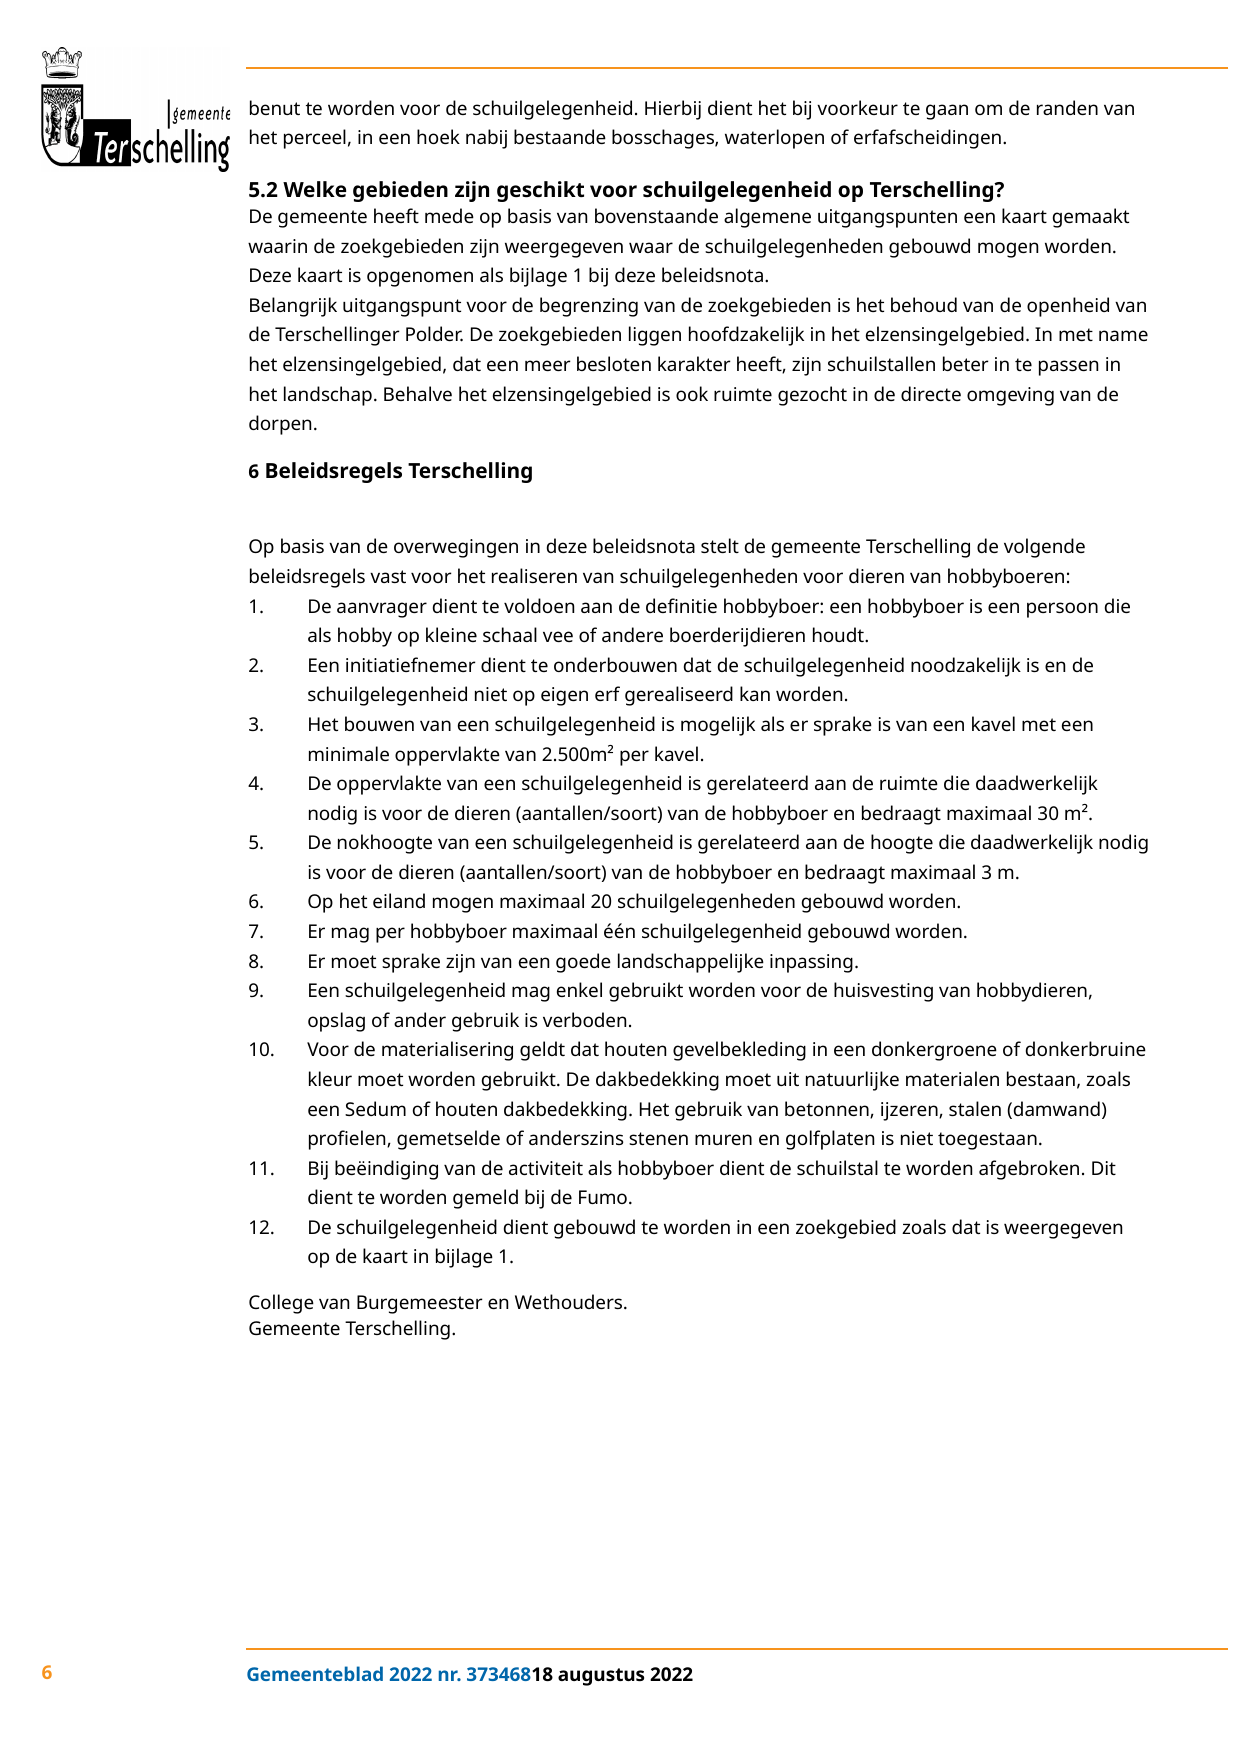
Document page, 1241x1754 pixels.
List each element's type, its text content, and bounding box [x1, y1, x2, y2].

list De nokhoogte van een schuilgelegenheid is gerelateerd aan de hoogte die daadwerkelijk nodig is voor de dieren (aantallen/soort) van de hobbyboer en bedraagt maximaal 3 m. [248, 829, 1152, 885]
list Een initiatiefnemer dient te onderbouwen dat de schuilgelegenheid noodzakelijk is en de schuilgelegenheid niet op eigen erf gerealiseerd kan worden. [248, 652, 1152, 707]
text De gemeente heeft mede op basis van bovenstaande algemene uitgangspunten een kaart gemaakt waarin de zoekgebieden zijn weergegeven waar de schuilgelegenheden gebouwd mogen worden. Deze kaart is opgenomen als bijlage 1 bij deze beleidsnota. [248, 203, 1152, 288]
list De aanvrager dient te voldoen aan de definitie hobbyboer: een hobbyboer is een persoon die als hobby op kleine schaal vee of andere boerderijdieren houdt. [248, 593, 1152, 648]
list Er moet sprake zijn van een goede landschappelijke inpassing. [248, 948, 1152, 973]
text 5.2 Welke gebieden zijn geschikt voor schuilgelegenheid op Terschelling? [248, 175, 1152, 203]
text 6 Beleidsregels Terschelling [248, 456, 1152, 484]
list Voor de materialisering geldt dat houten gevelbekleding in een donkergroene of donkerbruine kleur moet worden gebruikt. De dakbedekking moet uit natuurlijke materialen bestaan, zoals een Sedum of houten dakbedekking. Het gebruik van betonnen, ijzeren, stalen (damwand) profielen, gemetselde of anderszins stenen muren en golfplaten is niet toegestaan. [248, 1037, 1152, 1151]
list Bij beëindiging van de activiteit als hobbyboer dient de schuilstal te worden afgebroken. Dit dient te worden gemeld bij de Fumo. [248, 1155, 1152, 1210]
text Op basis van de overwegingen in deze beleidsnota stelt de gemeente Terschelling de volgende beleidsregels vast voor het realiseren van schuilgelegenheden voor dieren van hobbyboeren: [248, 534, 1152, 589]
text Gemeente Terschelling. [248, 1315, 1152, 1341]
list De oppervlakte van een schuilgelegenheid is gerelateerd aan de ruimte die daadwerkelijk nodig is voor de dieren (aantallen/soort) van de hobbyboer en bedraagt maximaal 30 m². [248, 770, 1152, 826]
list Het bouwen van een schuilgelegenheid is mogelijk als er sprake is van een kavel met een minimale oppervlakte van 2.500m² per kavel. [248, 711, 1152, 766]
list De schuilgelegenheid dient gebouwd te worden in een zoekgebied zoals dat is weergegeven op de kaart in bijlage 1. [248, 1214, 1152, 1269]
list Een schuilgelegenheid mag enkel gebruikt worden voor de huisvesting van hobbydieren, opslag of ander gebruik is verboden. [248, 977, 1152, 1033]
text Belangrijk uitgangspunt voor de begrenzing van de zoekgebieden is het behoud van de openheid van de Terschellinger Polder. De zoekgebieden liggen hoofdzakelijk in het elzensingelgebied. In met name het elzensingelgebied, dat een meer besloten karakter heeft, zijn schuilstallen beter in te passen in het landschap. Behalve het elzensingelgebied is ook ruimte gezocht in de directe omgeving van de dorpen. [248, 292, 1152, 436]
list Op het eiland mogen maximaal 20 schuilgelegenheden gebouwd worden. [248, 889, 1152, 914]
text College van Burgemeester en Wethouders. [248, 1289, 1152, 1315]
picture [41, 47, 231, 172]
text benut te worden voor de schuilgelegenheid. Hierbij dient het bij voorkeur te gaan om de randen van het perceel, in een hoek nabij bestaande bosschages, waterlopen of erfafscheidingen. [248, 95, 1152, 150]
list Er mag per hobbyboer maximaal één schuilgelegenheid gebouwd worden. [248, 918, 1152, 944]
